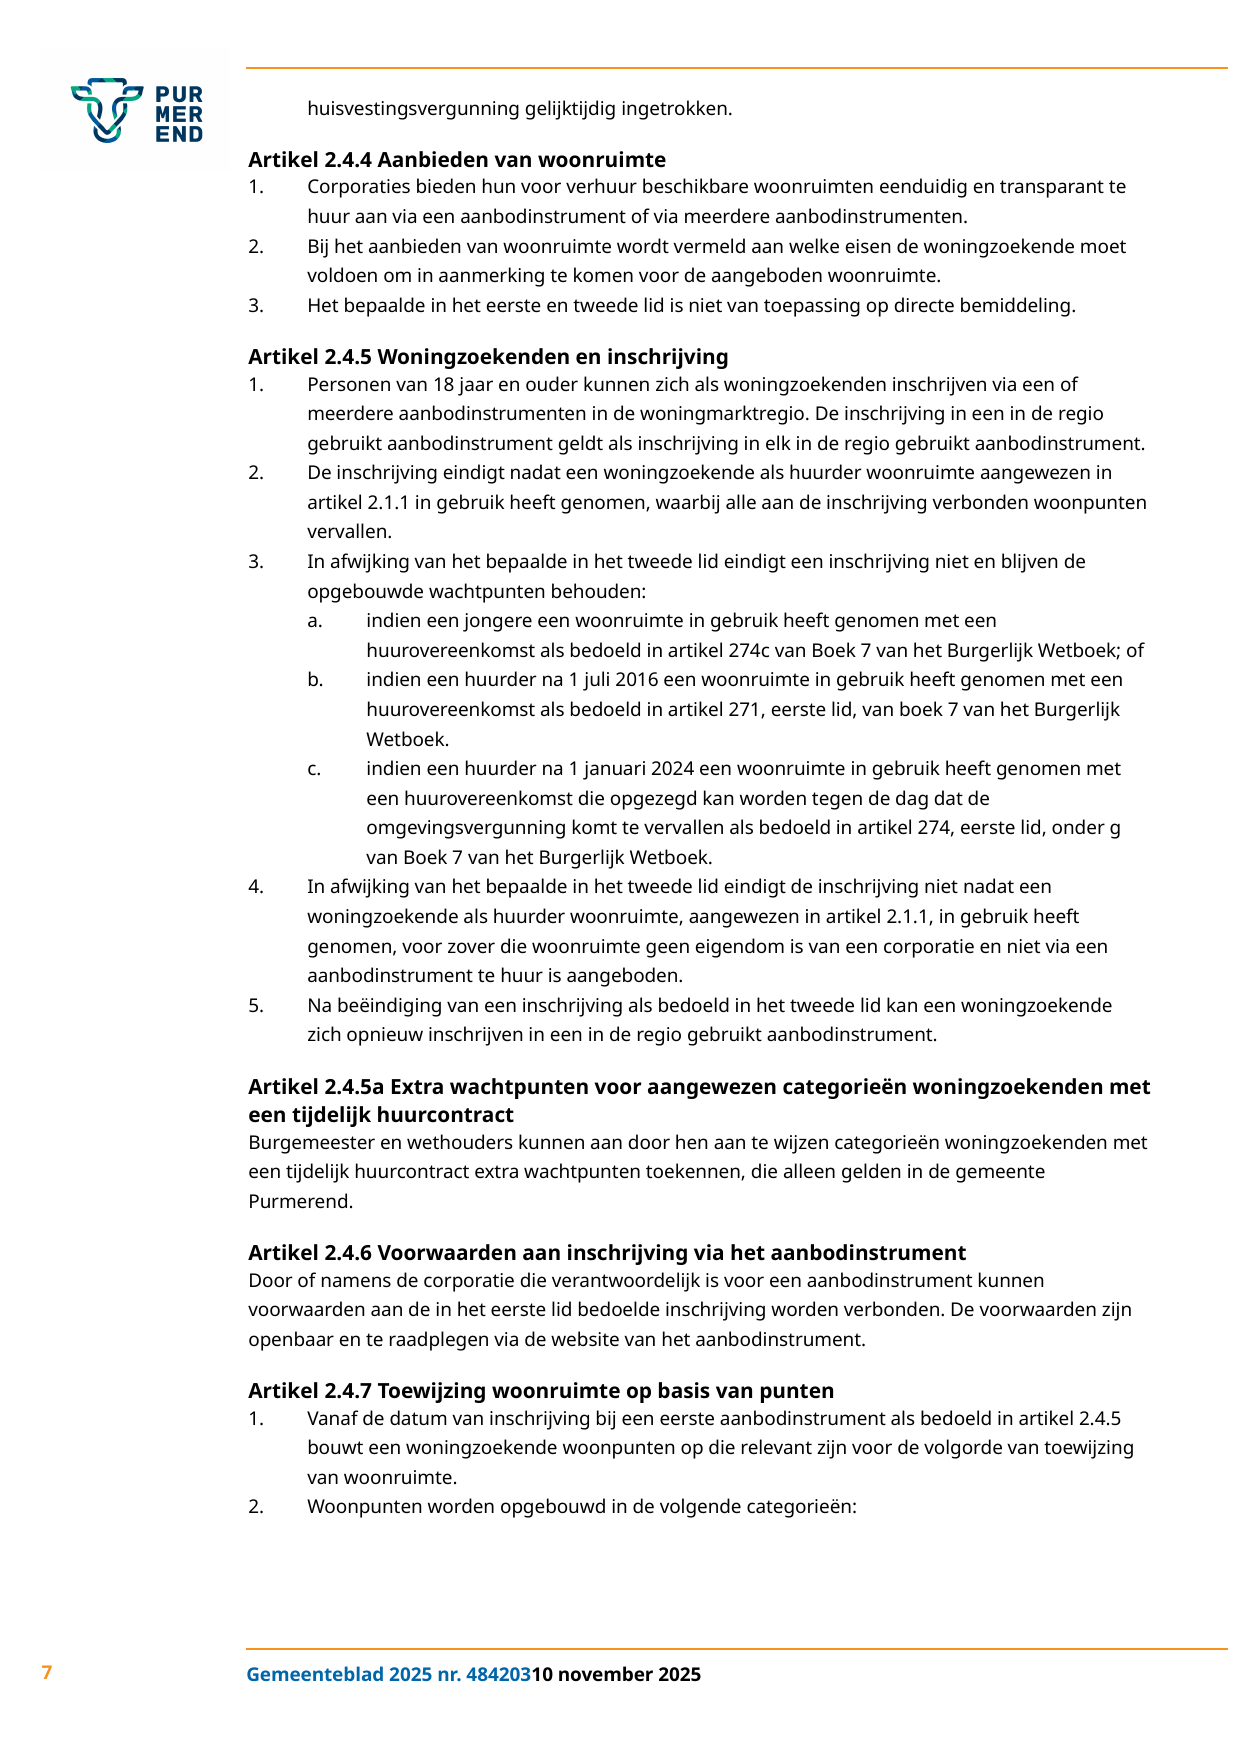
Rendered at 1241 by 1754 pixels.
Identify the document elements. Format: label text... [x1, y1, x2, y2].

text Artikel 2.4.6 Voorwaarden aan inschrijving via het aanbodinstrument [248, 1238, 1152, 1267]
list In afwijking van het bepaalde in het tweede lid eindigt een inschrijving niet en blijven de opgebouwde wachtpunten behouden: [248, 548, 1152, 604]
list Corporaties bieden hun voor verhuur beschikbare woonruimten eenduidig en transparant te huur aan via een aanbodinstrument of via meerdere aanbodinstrumenten. [248, 174, 1152, 229]
list Bij het aanbieden van woonruimte wordt vermeld aan welke eisen de woningzoekende moet voldoen om in aanmerking te komen voor de aangeboden woonruimte. [248, 233, 1152, 288]
text Burgemeester en wethouders kunnen aan door hen aan te wijzen categorieën woningzoekenden met een tijdelijk huurcontract extra wachtpunten toekennen, die alleen gelden in de gemeente Purmerend. [248, 1129, 1152, 1214]
list huisvestingsvergunning gelijktijdig ingetrokken. [248, 95, 1152, 121]
picture [41, 47, 231, 172]
list In afwijking van het bepaalde in het tweede lid eindigt de inschrijving niet nadat een woningzoekende als huurder woonruimte, aangewezen in artikel 2.1.1, in gebruik heeft genomen, voor zover die woonruimte geen eigendom is van een corporatie en niet via een aanbodinstrument te huur is aangeboden. [248, 874, 1152, 988]
text Door of namens de corporatie die verantwoordelijk is voor een aanbodinstrument kunnen voorwaarden aan de in het eerste lid bedoelde inschrijving worden verbonden. De voorwaarden zijn openbaar en te raadplegen via de website van het aanbodinstrument. [248, 1267, 1152, 1352]
text Artikel 2.4.7 Toewijzing woonruimte op basis van punten [248, 1377, 1152, 1405]
text Artikel 2.4.5a Extra wachtpunten voor aangewezen categorieën woningzoekenden met een tijdelijk huurcontract [248, 1072, 1152, 1129]
text Artikel 2.4.5 Woningzoekenden en inschrijving [248, 342, 1152, 371]
list Vanaf de datum van inschrijving bij een eerste aanbodinstrument als bedoeld in artikel 2.4.5 bouwt een woningzoekende woonpunten op die relevant zijn voor de volgorde van toewijzing van woonruimte. [248, 1405, 1152, 1490]
text Artikel 2.4.4 Aanbieden van woonruimte [248, 145, 1152, 174]
list Het bepaalde in het eerste en tweede lid is niet van toepassing op directe bemiddeling. [248, 292, 1152, 318]
list Woonpunten worden opgebouwd in de volgende categorieën: [248, 1494, 1152, 1519]
list Personen van 18 jaar en ouder kunnen zich als woningzoekenden inschrijven via een of meerdere aanbodinstrumenten in de woningmarktregio. De inschrijving in een in de regio gebruikt aanbodinstrument geldt als inschrijving in elk in de regio gebruikt aanbodinstrument. [248, 371, 1152, 456]
list De inschrijving eindigt nadat een woningzoekende als huurder woonruimte aangewezen in artikel 2.1.1 in gebruik heeft genomen, waarbij alle aan de inschrijving verbonden woonpunten vervallen. [248, 459, 1152, 544]
list Na beëindiging van een inschrijving als bedoeld in het tweede lid kan een woningzoekende zich opnieuw inschrijven in een in de regio gebruikt aanbodinstrument. [248, 992, 1152, 1047]
list indien een jongere een woonruimte in gebruik heeft genomen met een huurovereenkomst als bedoeld in artikel 274c van Boek 7 van het Burgerlijk Wetboek; of [307, 607, 1152, 663]
list indien een huurder na 1 juli 2016 een woonruimte in gebruik heeft genomen met een huurovereenkomst als bedoeld in artikel 271, eerste lid, van boek 7 van het Burgerlijk Wetboek. [307, 667, 1152, 752]
list indien een huurder na 1 januari 2024 een woonruimte in gebruik heeft genomen met een huurovereenkomst die opgezegd kan worden tegen de dag dat de omgevingsvergunning komt te vervallen als bedoeld in artikel 274, eerste lid, onder g van Boek 7 van het Burgerlijk Wetboek. [307, 755, 1152, 870]
